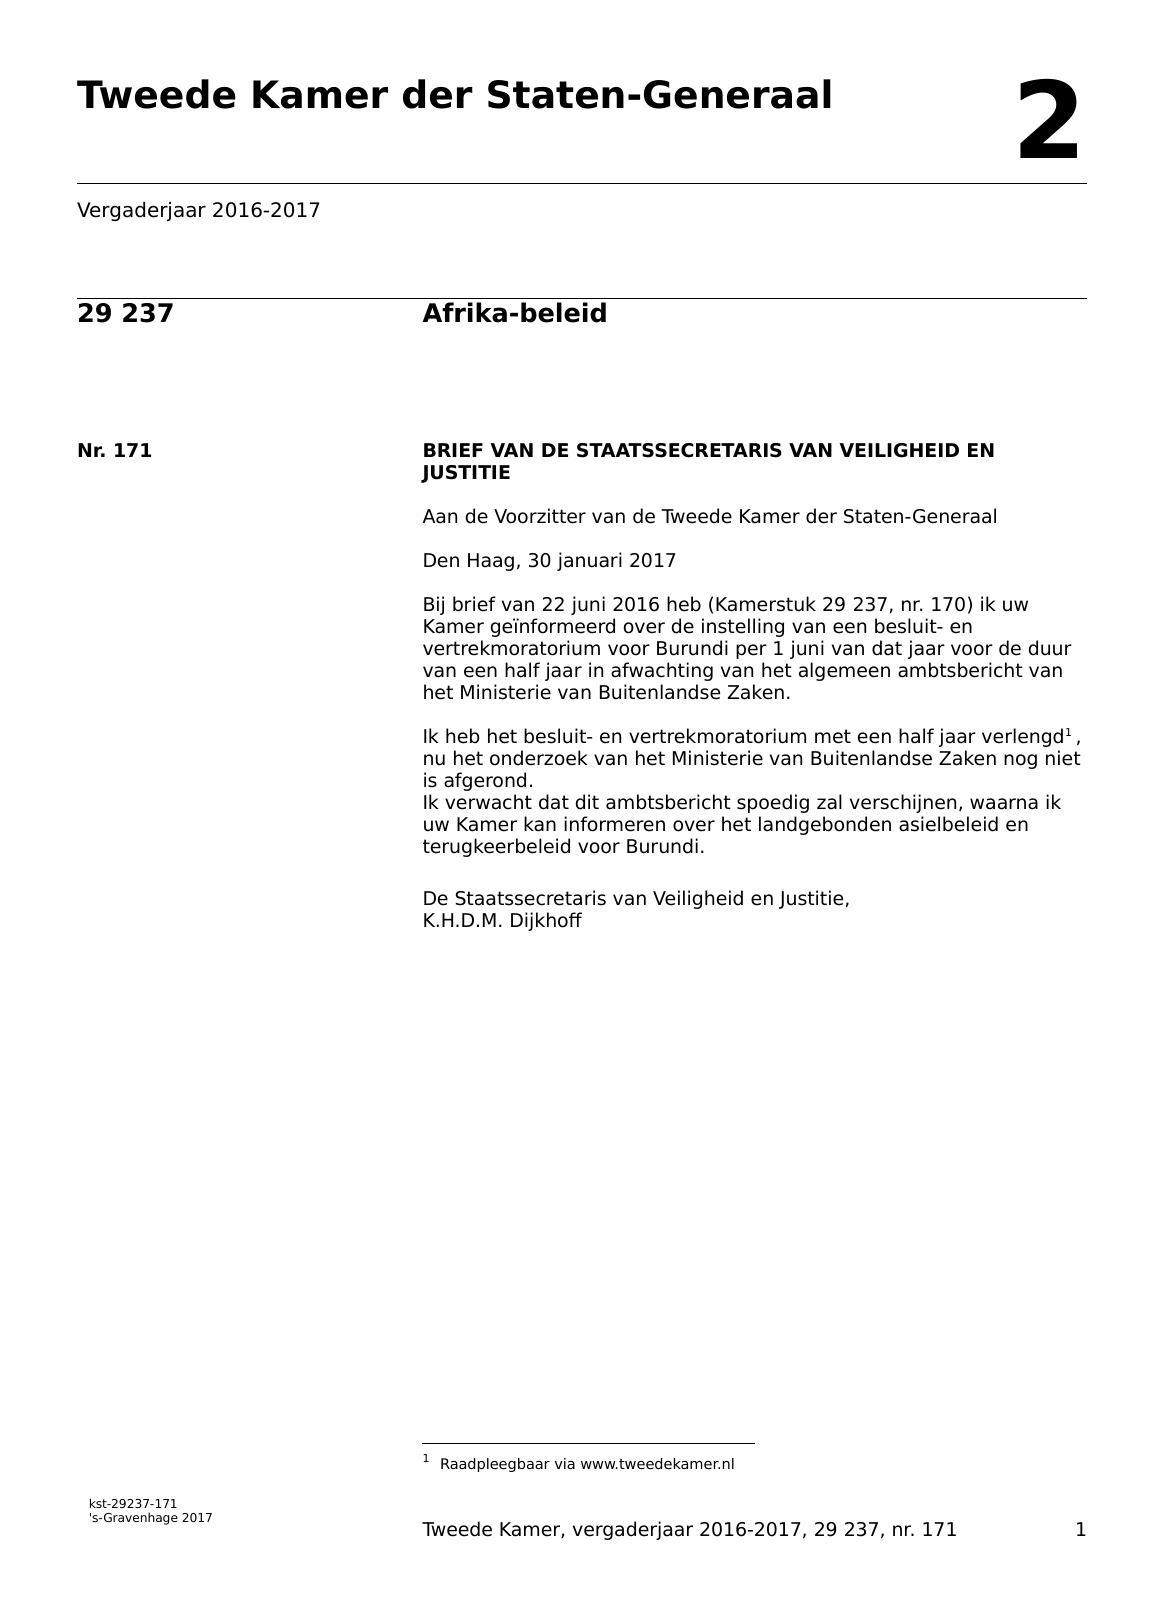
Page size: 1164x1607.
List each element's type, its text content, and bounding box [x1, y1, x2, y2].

text kst-29237-171 [88, 1497, 323, 1511]
table_header 2 [886, 59, 1087, 183]
subtitle Nr. 171 BRIEF VAN DE STAATSSECRETARIS VAN VEILIGHEID EN JUSTITIE [77, 440, 1087, 484]
text 's-Gravenhage 2017 [88, 1511, 323, 1525]
text Bij brief van 22 juni 2016 heb (Kamerstuk 29 237, nr. 170) ik uw Kamer geïnformeerd over de instelling van een besluit- en vertrekmoratorium voor Burundi per 1 juni van dat jaar voor de duur van een half jaar in afwachting van het algemeen ambtsbericht van het Ministerie van Buitenlandse Zaken. [422, 594, 1087, 704]
text De Staatssecretaris van Veiligheid en Justitie, K.H.D.M. Dijkhoff [422, 888, 1087, 932]
text Ik heb het besluit- en vertrekmoratorium met een half jaar verlengd, nu het onderzoek van het Ministerie van Buitenlandse Zaken nog niet is afgerond. [422, 726, 1087, 792]
text Den Haag, 30 januari 2017 [422, 550, 1087, 572]
text Aan de Voorzitter van de Tweede Kamer der Staten-Generaal [422, 506, 1087, 528]
table_cell Vergaderjaar 2016-2017 [77, 184, 1087, 298]
table_header Tweede Kamer der Staten-Generaal [77, 59, 886, 183]
subtitle 29 237 Afrika-beleid [77, 299, 1087, 329]
text Ik verwacht dat dit ambtsbericht spoedig zal verschijnen, waarna ik uw Kamer kan informeren over het landgebonden asielbeleid en terugkeerbeleid voor Burundi. [422, 792, 1087, 858]
text Raadpleegbaar via www.tweedekamer.nl [422, 1452, 1087, 1474]
